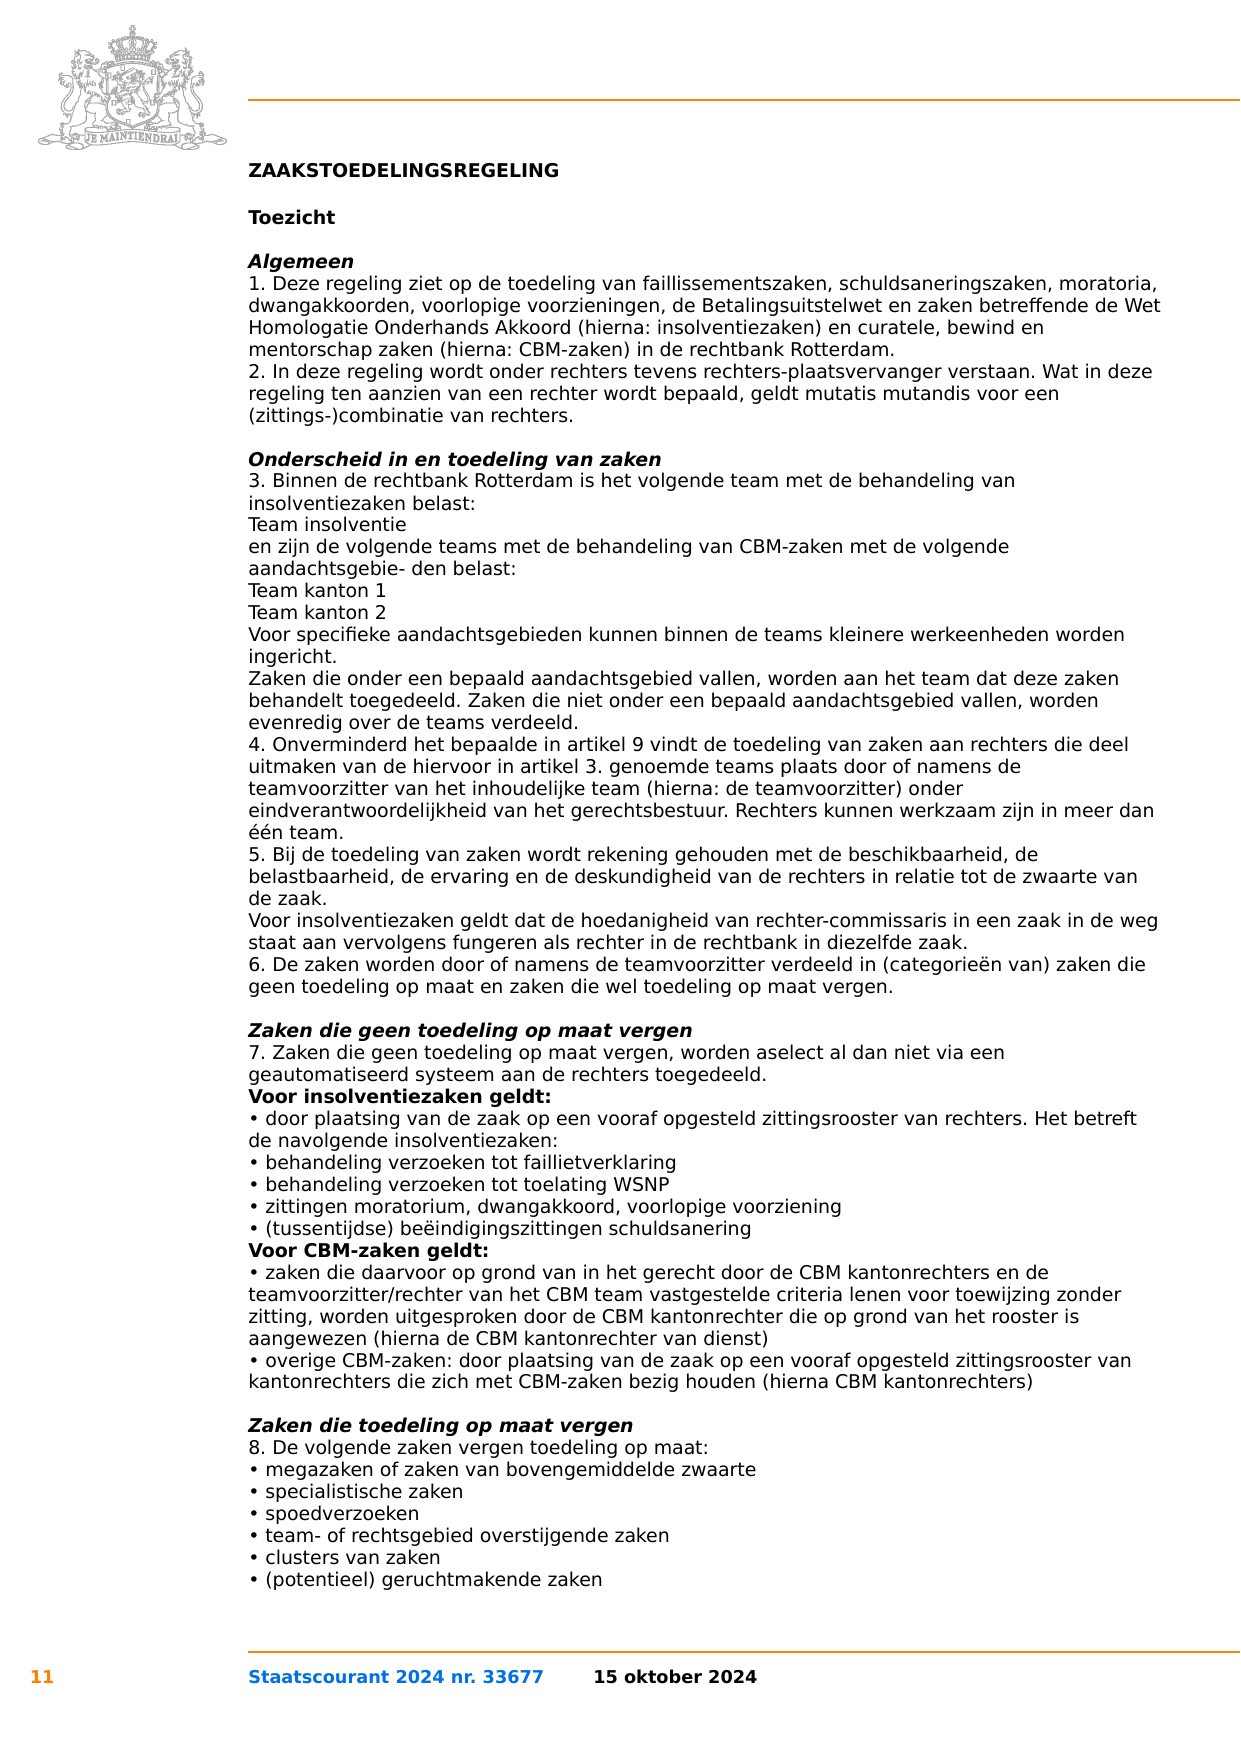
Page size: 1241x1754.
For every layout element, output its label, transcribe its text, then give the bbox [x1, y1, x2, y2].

text • megazaken of zaken van bovengemiddelde zwaarte [248, 1459, 1163, 1481]
subtitle ZAAKSTOEDELINGSREGELING [248, 160, 1163, 182]
text Zaken die onder een bepaald aandachtsgebied vallen, worden aan het team dat deze zaken behandelt toegedeeld. Zaken die niet onder een bepaald aandachtsgebied vallen, worden evenredig over de teams verdeeld. [248, 668, 1163, 734]
text • (potentieel) geruchtmakende zaken [248, 1569, 1163, 1591]
subtitle Zaken die toedeling op maat vergen [248, 1415, 1163, 1437]
text • team- of rechtsgebied overstijgende zaken [248, 1525, 1163, 1547]
text Voor specifieke aandachtsgebieden kunnen binnen de teams kleinere werkeenheden worden ingericht. [248, 624, 1163, 668]
text Voor CBM-zaken geldt: [248, 1239, 1163, 1262]
text 4. Onverminderd het bepaalde in artikel 9 vindt de toedeling van zaken aan rechters die deel uitmaken van de hiervoor in artikel 3. genoemde teams plaats door of namens de teamvoorzitter van het inhoudelijke team (hierna: de teamvoorzitter) onder eindverantwoordelijkheid van het gerechtsbestuur. Rechters kunnen werkzaam zijn in meer dan één team. [248, 734, 1163, 844]
text 8. De volgende zaken vergen toedeling op maat: [248, 1437, 1163, 1459]
text • overige CBM-zaken: door plaatsing van de zaak op een vooraf opgesteld zittingsrooster van kantonrechters die zich met CBM-zaken bezig houden (hierna CBM kantonrechters) [248, 1349, 1163, 1393]
text Team insolventie [248, 514, 1163, 536]
picture [38, 25, 227, 150]
text Voor insolventiezaken geldt: [248, 1086, 1163, 1108]
text • door plaatsing van de zaak op een vooraf opgesteld zittingsrooster van rechters. Het betreft de navolgende insolventiezaken: [248, 1108, 1163, 1152]
text • specialistische zaken [248, 1481, 1163, 1503]
text • zaken die daarvoor op grond van in het gerecht door de CBM kantonrechters en de teamvoorzitter/rechter van het CBM team vastgestelde criteria lenen voor toewijzing zonder zitting, worden uitgesproken door de CBM kantonrechter die op grond van het rooster is aangewezen (hierna de CBM kantonrechter van dienst) [248, 1262, 1163, 1349]
subtitle Toezicht [248, 207, 1163, 229]
text Team kanton 1 [248, 580, 1163, 602]
text Team kanton 2 [248, 602, 1163, 624]
text Voor insolventiezaken geldt dat de hoedanigheid van rechter-commissaris in een zaak in de weg staat aan vervolgens fungeren als rechter in de rechtbank in diezelfde zaak. [248, 910, 1163, 954]
text • (tussentijdse) beëindigingszittingen schuldsanering [248, 1218, 1163, 1239]
text • clusters van zaken [248, 1547, 1163, 1569]
subtitle Onderscheid in en toedeling van zaken [248, 448, 1163, 470]
subtitle Zaken die geen toedeling op maat vergen [248, 1020, 1163, 1042]
text 3. Binnen de rechtbank Rotterdam is het volgende team met de behandeling van insolventiezaken belast: [248, 470, 1163, 514]
text 2. In deze regeling wordt onder rechters tevens rechters-plaatsvervanger verstaan. Wat in deze regeling ten aanzien van een rechter wordt bepaald, geldt mutatis mutandis voor een (zittings-)combinatie van rechters. [248, 361, 1163, 427]
text 1. Deze regeling ziet op de toedeling van faillissementszaken, schuldsaneringszaken, moratoria, dwangakkoorden, voorlopige voorzieningen, de Betalingsuitstelwet en zaken betreffende de Wet Homologatie Onderhands Akkoord (hierna: insolventiezaken) en curatele, bewind en mentorschap zaken (hierna: CBM-zaken) in de rechtbank Rotterdam. [248, 273, 1163, 361]
text 7. Zaken die geen toedeling op maat vergen, worden aselect al dan niet via een geautomatiseerd systeem aan de rechters toegedeeld. [248, 1042, 1163, 1086]
text • behandeling verzoeken tot faillietverklaring [248, 1152, 1163, 1174]
text 5. Bij de toedeling van zaken wordt rekening gehouden met de beschikbaarheid, de belastbaarheid, de ervaring en de deskundigheid van de rechters in relatie tot de zwaarte van de zaak. [248, 844, 1163, 910]
text 6. De zaken worden door of namens de teamvoorzitter verdeeld in (categorieën van) zaken die geen toedeling op maat en zaken die wel toedeling op maat vergen. [248, 954, 1163, 998]
subtitle Algemeen [248, 251, 1163, 273]
text • spoedverzoeken [248, 1503, 1163, 1525]
text • zittingen moratorium, dwangakkoord, voorlopige voorziening [248, 1196, 1163, 1218]
text • behandeling verzoeken tot toelating WSNP [248, 1174, 1163, 1196]
text en zijn de volgende teams met de behandeling van CBM-zaken met de volgende aandachtsgebie- den belast: [248, 536, 1163, 580]
